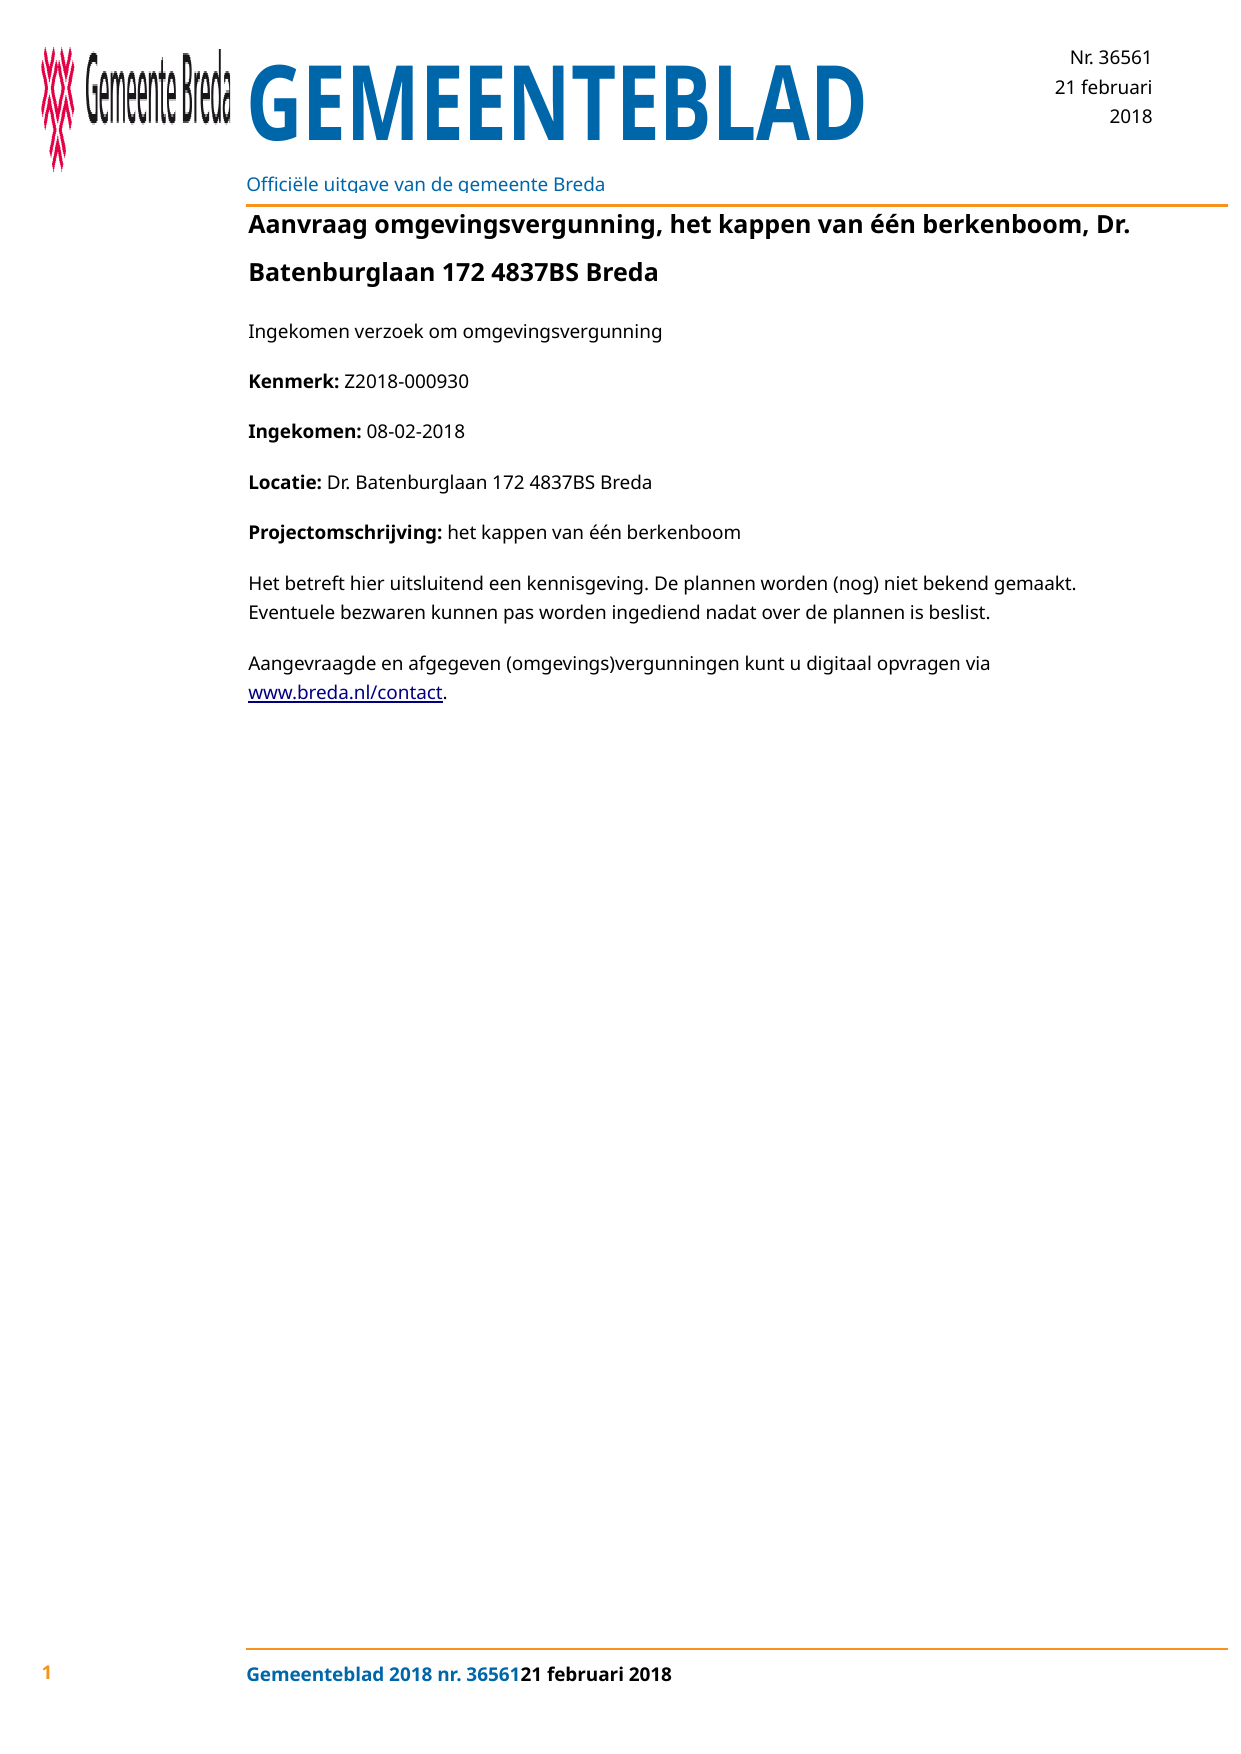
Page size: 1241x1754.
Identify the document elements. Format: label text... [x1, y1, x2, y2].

text Kenmerk: Z2018-000930 [248, 368, 1152, 394]
text Aanvraag omgevingsvergunning, het kappen van één berkenboom, Dr. Batenburglaan 172 4837BS Breda [248, 207, 1152, 288]
text Aangevraagde en afgegeven (omgevings)vergunningen kunt u digitaal opvragen via www.breda.nl/contact. [248, 650, 1152, 705]
text Het betreft hier uitsluitend een kennisgeving. De plannen worden (nog) niet bekend gemaakt. Eventuele bezwaren kunnen pas worden ingediend nadat over de plannen is beslist. [248, 570, 1152, 625]
text Projectomschrijving: het kappen van één berkenboom [248, 519, 1152, 545]
text Locatie: Dr. Batenburglaan 172 4837BS Breda [248, 469, 1152, 495]
text Ingekomen verzoek om omgevingsvergunning [248, 318, 1152, 344]
picture [41, 47, 231, 172]
text Ingekomen: 08-02-2018 [248, 419, 1152, 444]
